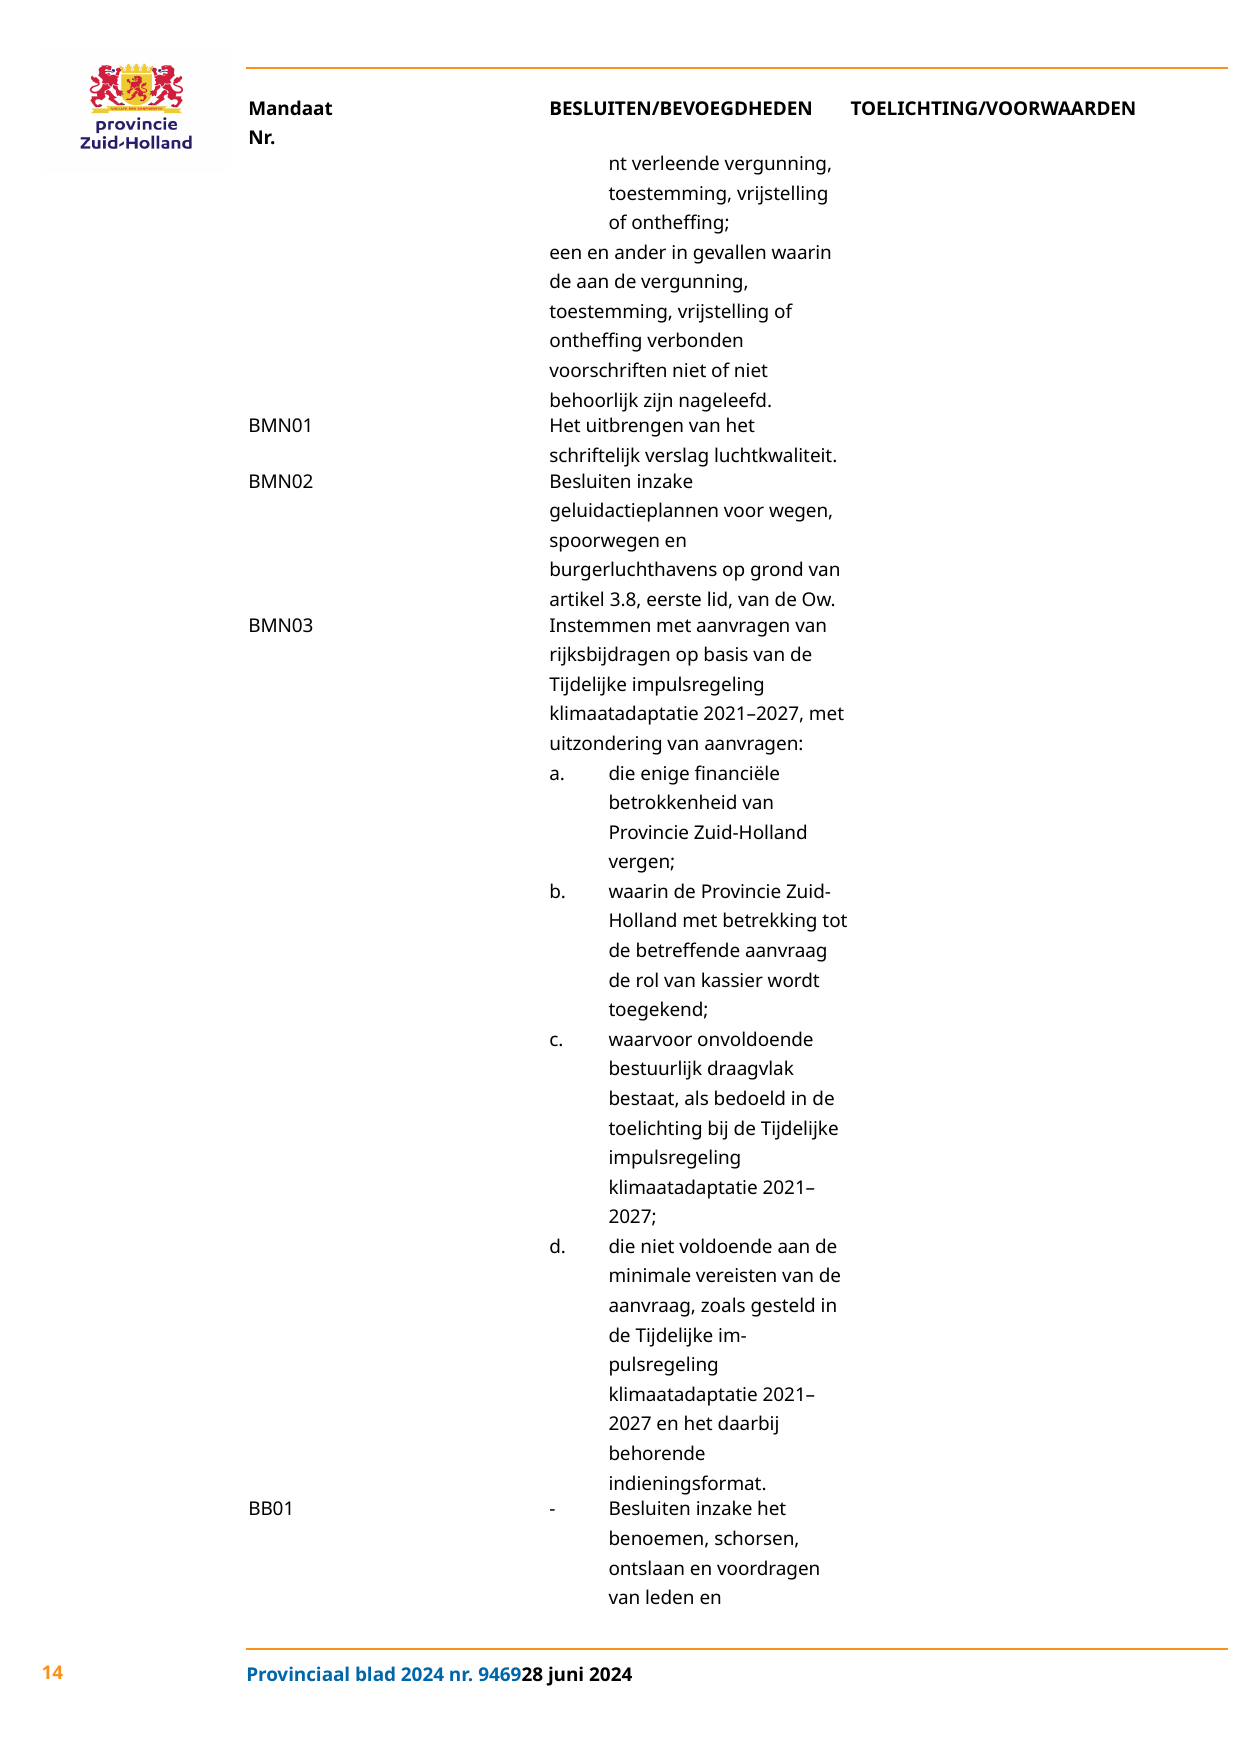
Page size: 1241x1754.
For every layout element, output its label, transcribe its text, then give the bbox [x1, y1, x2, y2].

table_cell [850, 468, 1152, 612]
table_cell BMN02 [248, 468, 549, 612]
table_cell [850, 612, 1152, 1496]
table_cell BB01 [248, 1496, 549, 1610]
table_cell Besluiten inzake geluidactieplannen voor wegen, spoorwegen en burgerluchthavens op grond van artikel 3.8, eerste lid, van de Ow. [549, 468, 850, 612]
table_header TOELICHTING/VOORWAARDEN [850, 95, 1152, 150]
table_cell [850, 150, 1152, 412]
table_cell Het uitbrengen van het schriftelijk verslag luchtkwaliteit. [549, 413, 850, 468]
table_cell [248, 150, 549, 412]
table_header Mandaat Nr. [248, 95, 549, 150]
table_cell Besluiten inzake het benoemen, schorsen, ontslaan en voordragen van leden en [549, 1496, 850, 1610]
table_cell Instemmen met aanvragen van rijksbijdragen op basis van de Tijdelijke impulsregeling klimaatadaptatie 2021–2027, met uitzondering van aanvragen: die enige financiële betrokkenheid van Provincie Zuid-Holland vergen; waarin de Provincie Zuid-Holland met betrekking tot de betreffende aanvraag de rol van kassier wordt toegekend; waarvoor onvoldoende bestuurlijk draagvlak bestaat, als bedoeld in de toelichting bij de Tijdelijke impulsregeling klimaatadaptatie 2021–2027; die niet voldoende aan de minimale vereisten van de aanvraag, zoals gesteld in de Tijdelijke im- pulsregeling klimaatadaptatie 2021–2027 en het daarbij behorende indieningsformat. [549, 612, 850, 1496]
table_cell BMN01 [248, 413, 549, 468]
table_cell [850, 1496, 1152, 1610]
table_header BESLUITEN/BEVOEGDHEDEN [549, 95, 850, 150]
table_cell [850, 413, 1152, 468]
table_cell nt verleende vergunning, toestemming, vrijstelling of ontheffing; een en ander in gevallen waarin de aan de vergunning, toestemming, vrijstelling of ontheffing verbonden voorschriften niet of niet behoorlijk zijn nageleefd. [549, 150, 850, 412]
picture [41, 47, 231, 172]
table_cell BMN03 [248, 612, 549, 1496]
